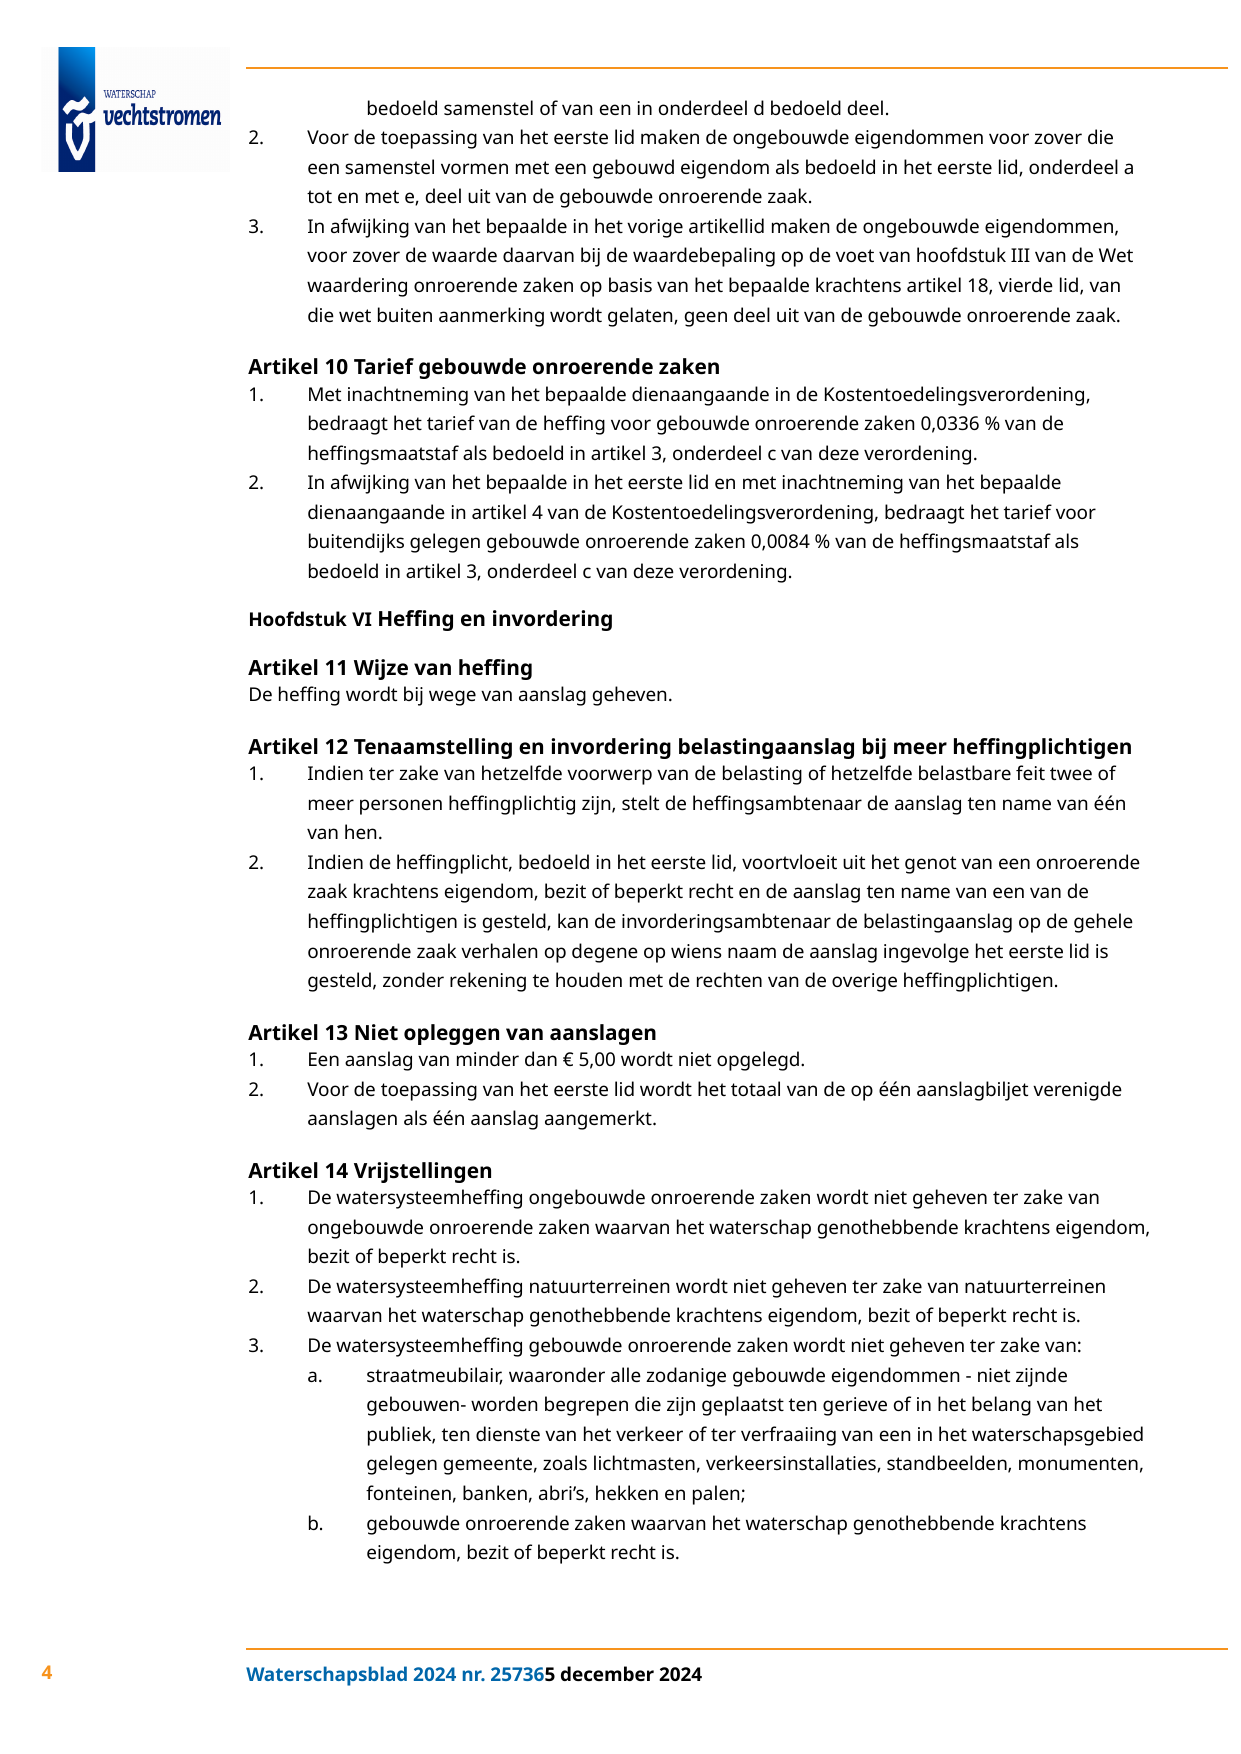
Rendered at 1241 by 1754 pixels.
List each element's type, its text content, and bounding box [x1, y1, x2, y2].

list Voor de toepassing van het eerste lid maken de ongebouwde eigendommen voor zover die een samenstel vormen met een gebouwd eigendom als bedoeld in het eerste lid, onderdeel a tot en met e, deel uit van de gebouwde onroerende zaak. [248, 124, 1152, 209]
picture [41, 47, 231, 172]
list gebouwde onroerende zaken waarvan het waterschap genothebbende krachtens eigendom, bezit of beperkt recht is. [307, 1510, 1152, 1565]
list bedoeld samenstel of van een in onderdeel d bedoeld deel. [307, 95, 1152, 121]
text Artikel 10 Tarief gebouwde onroerende zaken [248, 352, 1152, 381]
text De heffing wordt bij wege van aanslag geheven. [248, 682, 1152, 707]
text Artikel 12 Tenaamstelling en invordering belastingaanslag bij meer heffingplichtigen [248, 732, 1152, 760]
text Artikel 14 Vrijstellingen [248, 1156, 1152, 1184]
list De watersysteemheffing ongebouwde onroerende zaken wordt niet geheven ter zake van ongebouwde onroerende zaken waarvan het waterschap genothebbende krachtens eigendom, bezit of beperkt recht is. [248, 1184, 1152, 1269]
list Indien de heffingplicht, bedoeld in het eerste lid, voortvloeit uit het genot van een onroerende zaak krachtens eigendom, bezit of beperkt recht en de aanslag ten name van een van de heffingplichtigen is gesteld, kan de invorderingsambtenaar de belastingaanslag op de gehele onroerende zaak verhalen op degene op wiens naam de aanslag ingevolge het eerste lid is gesteld, zonder rekening te houden met de rechten van de overige heffingplichtigen. [248, 849, 1152, 993]
list Met inachtneming van het bepaalde dienaangaande in de Kostentoedelingsverordening, bedraagt het tarief van de heffing voor gebouwde onroerende zaken 0,0336 % van de heffingsmaatstaf als bedoeld in artikel 3, onderdeel c van deze verordening. [248, 381, 1152, 466]
list Een aanslag van minder dan € 5,00 wordt niet opgelegd. [248, 1046, 1152, 1072]
list Indien ter zake van hetzelfde voorwerp van de belasting of hetzelfde belastbare feit twee of meer personen heffingplichtig zijn, stelt de heffingsambtenaar de aanslag ten name van één van hen. [248, 760, 1152, 845]
list In afwijking van het bepaalde in het vorige artikellid maken de ongebouwde eigendommen, voor zover de waarde daarvan bij de waardebepaling op de voet van hoofdstuk III van de Wet waardering onroerende zaken op basis van het bepaalde krachtens artikel 18, vierde lid, van die wet buiten aanmerking wordt gelaten, geen deel uit van de gebouwde onroerende zaak. [248, 213, 1152, 328]
text Artikel 13 Niet opleggen van aanslagen [248, 1018, 1152, 1046]
list straatmeubilair, waaronder alle zodanige gebouwde eigendommen - niet zijnde gebouwen- worden begrepen die zijn geplaatst ten gerieve of in het belang van het publiek, ten dienste van het verkeer of ter verfraaiing van een in het waterschapsgebied gelegen gemeente, zoals lichtmasten, verkeersinstallaties, standbeelden, monumenten, fonteinen, banken, abri’s, hekken en palen; [307, 1362, 1152, 1506]
list In afwijking van het bepaalde in het eerste lid en met inachtneming van het bepaalde dienaangaande in artikel 4 van de Kostentoedelingsverordening, bedraagt het tarief voor buitendijks gelegen gebouwde onroerende zaken 0,0084 % van de heffingsmaatstaf als bedoeld in artikel 3, onderdeel c van deze verordening. [248, 469, 1152, 584]
list Voor de toepassing van het eerste lid wordt het totaal van de op één aanslagbiljet verenigde aanslagen als één aanslag aangemerkt. [248, 1076, 1152, 1131]
text Artikel 11 Wijze van heffing [248, 653, 1152, 682]
text Hoofdstuk VI Heffing en invordering [248, 604, 1152, 632]
list De watersysteemheffing natuurterreinen wordt niet geheven ter zake van natuurterreinen waarvan het waterschap genothebbende krachtens eigendom, bezit of beperkt recht is. [248, 1273, 1152, 1328]
list De watersysteemheffing gebouwde onroerende zaken wordt niet geheven ter zake van: [248, 1332, 1152, 1358]
